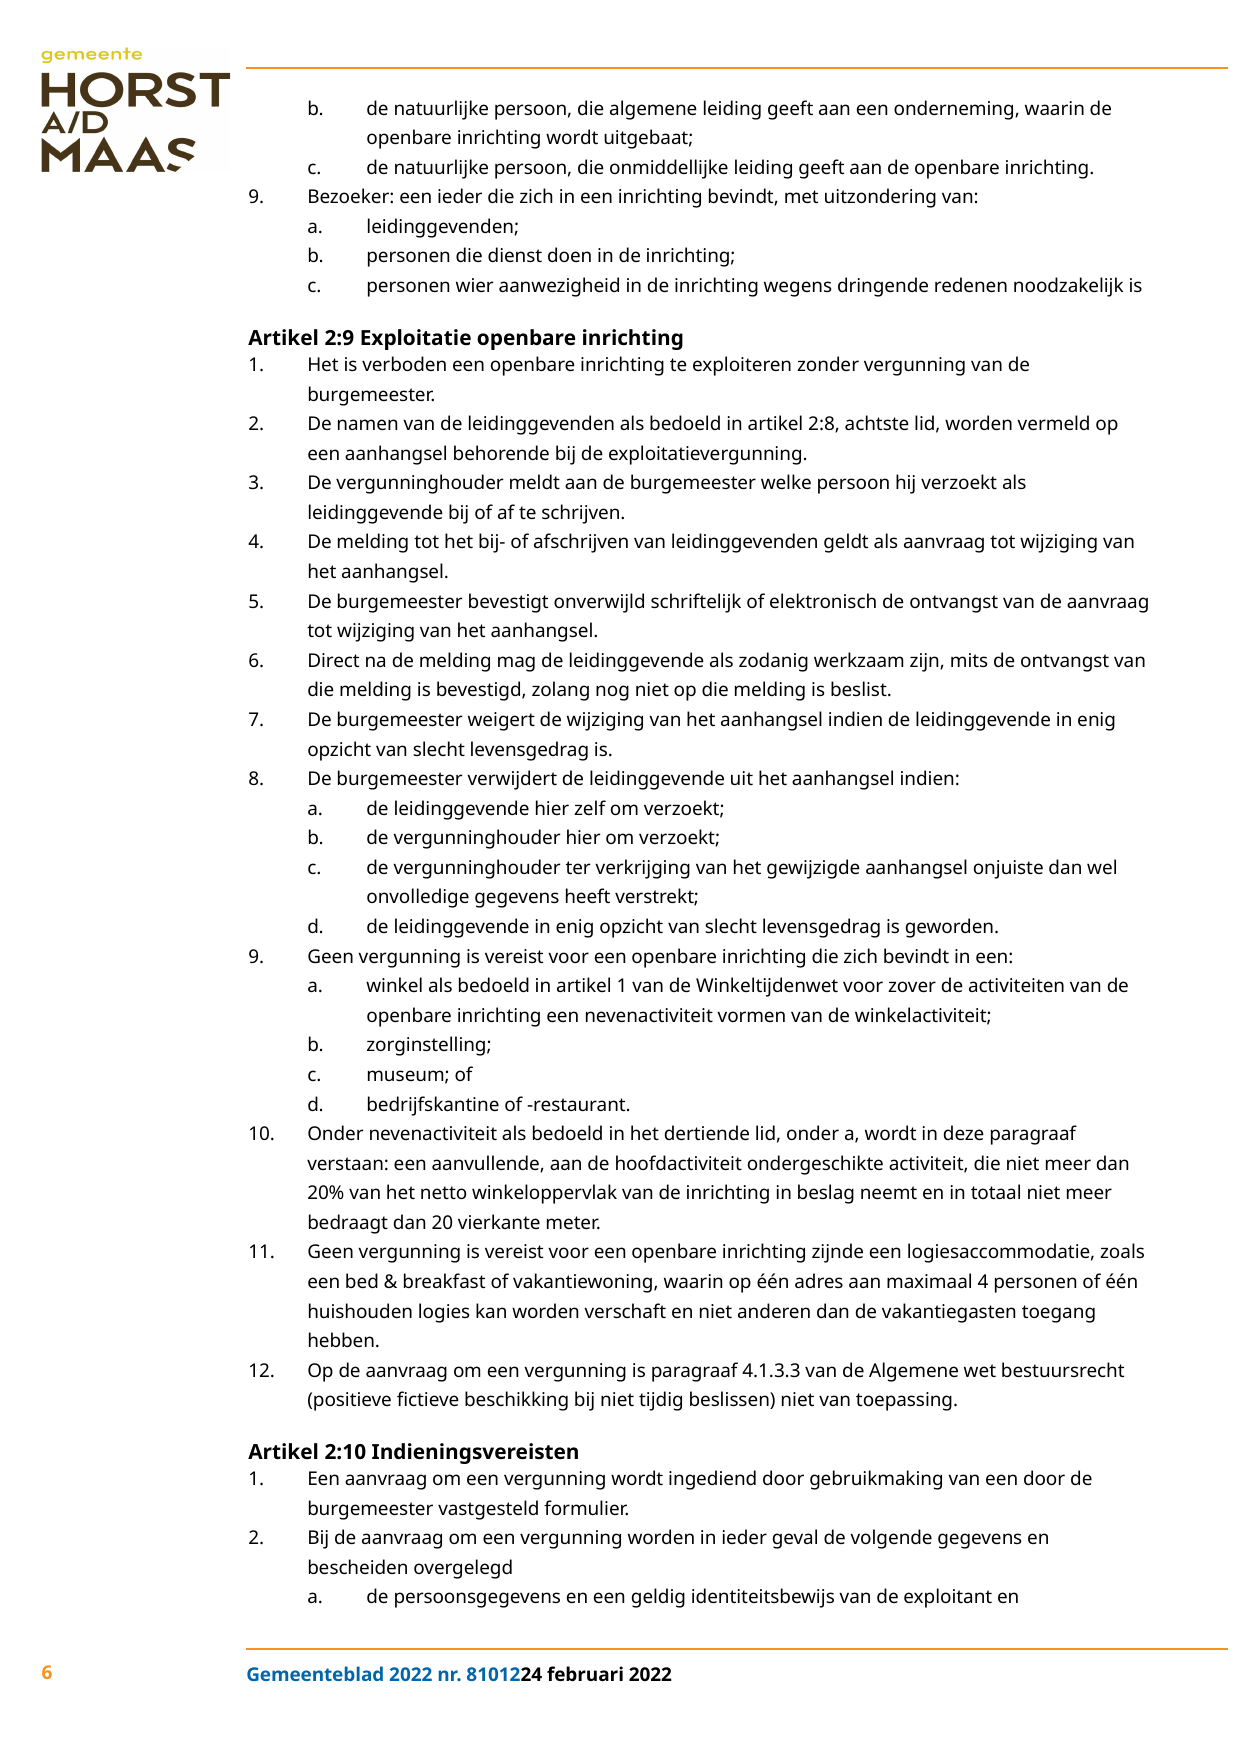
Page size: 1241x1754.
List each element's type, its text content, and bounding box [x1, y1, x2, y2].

list De burgemeester verwijdert de leidinggevende uit het aanhangsel indien: [248, 765, 1152, 791]
text Artikel 2:10 Indieningsvereisten [248, 1437, 1152, 1465]
list Geen vergunning is vereist voor een openbare inrichting zijnde een logiesaccommodatie, zoals een bed & breakfast of vakantiewoning, waarin op één adres aan maximaal 4 personen of één huishouden logies kan worden verschaft en niet anderen dan de vakantiegasten toegang hebben. [248, 1239, 1152, 1353]
list Een aanvraag om een vergunning wordt ingediend door gebruikmaking van een door de burgemeester vastgesteld formulier. [248, 1465, 1152, 1521]
list bedrijfskantine of -restaurant. [307, 1091, 1152, 1116]
list de vergunninghouder hier om verzoekt; [307, 824, 1152, 850]
list Het is verboden een openbare inrichting te exploiteren zonder vergunning van de burgemeester. [248, 351, 1152, 406]
list de natuurlijke persoon, die algemene leiding geeft aan een onderneming, waarin de openbare inrichting wordt uitgebaat; [307, 95, 1152, 150]
list de leidinggevende hier zelf om verzoekt; [307, 795, 1152, 821]
list Op de aanvraag om een vergunning is paragraaf 4.1.3.3 van de Algemene wet bestuursrecht (positieve fictieve beschikking bij niet tijdig beslissen) niet van toepassing. [248, 1357, 1152, 1412]
list de natuurlijke persoon, die onmiddellijke leiding geeft aan de openbare inrichting. [307, 154, 1152, 180]
list winkel als bedoeld in artikel 1 van de Winkeltijdenwet voor zover de activiteiten van de openbare inrichting een nevenactiviteit vormen van de winkelactiviteit; [307, 972, 1152, 1028]
list de vergunninghouder ter verkrijging van het gewijzigde aanhangsel onjuiste dan wel onvolledige gegevens heeft verstrekt; [307, 854, 1152, 909]
list Direct na de melding mag de leidinggevende als zodanig werkzaam zijn, mits de ontvangst van die melding is bevestigd, zolang nog niet op die melding is beslist. [248, 647, 1152, 702]
list personen die dienst doen in de inrichting; [307, 243, 1152, 268]
list zorginstelling; [307, 1032, 1152, 1057]
list Bij de aanvraag om een vergunning worden in ieder geval de volgende gegevens en bescheiden overgelegd [248, 1524, 1152, 1580]
list De vergunninghouder meldt aan de burgemeester welke persoon hij verzoekt als leidinggevende bij of af te schrijven. [248, 469, 1152, 525]
list De melding tot het bij- of afschrijven van leidinggevenden geldt als aanvraag tot wijziging van het aanhangsel. [248, 529, 1152, 584]
list De burgemeester bevestigt onverwijld schriftelijk of elektronisch de ontvangst van de aanvraag tot wijziging van het aanhangsel. [248, 588, 1152, 643]
list leidinggevenden; [307, 213, 1152, 239]
list De namen van de leidinggevenden als bedoeld in artikel 2:8, achtste lid, worden vermeld op een aanhangsel behorende bij de exploitatievergunning. [248, 410, 1152, 466]
list de persoonsgegevens en een geldig identiteitsbewijs van de exploitant en [307, 1584, 1152, 1609]
list de leidinggevende in enig opzicht van slecht levensgedrag is geworden. [307, 913, 1152, 939]
list Onder nevenactiviteit als bedoeld in het dertiende lid, onder a, wordt in deze paragraaf verstaan: een aanvullende, aan de hoofdactiviteit ondergeschikte activiteit, die niet meer dan 20% van het netto winkeloppervlak van de inrichting in beslag neemt en in totaal niet meer bedraagt dan 20 vierkante meter. [248, 1120, 1152, 1235]
list Bezoeker: een ieder die zich in een inrichting bevindt, met uitzondering van: [248, 183, 1152, 209]
list personen wier aanwezigheid in de inrichting wegens dringende redenen noodzakelijk is [307, 272, 1152, 298]
list museum; of [307, 1061, 1152, 1087]
picture [41, 47, 231, 172]
list De burgemeester weigert de wijziging van het aanhangsel indien de leidinggevende in enig opzicht van slecht levensgedrag is. [248, 706, 1152, 761]
list Geen vergunning is vereist voor een openbare inrichting die zich bevindt in een: [248, 943, 1152, 968]
text Artikel 2:9 Exploitatie openbare inrichting [248, 323, 1152, 351]
